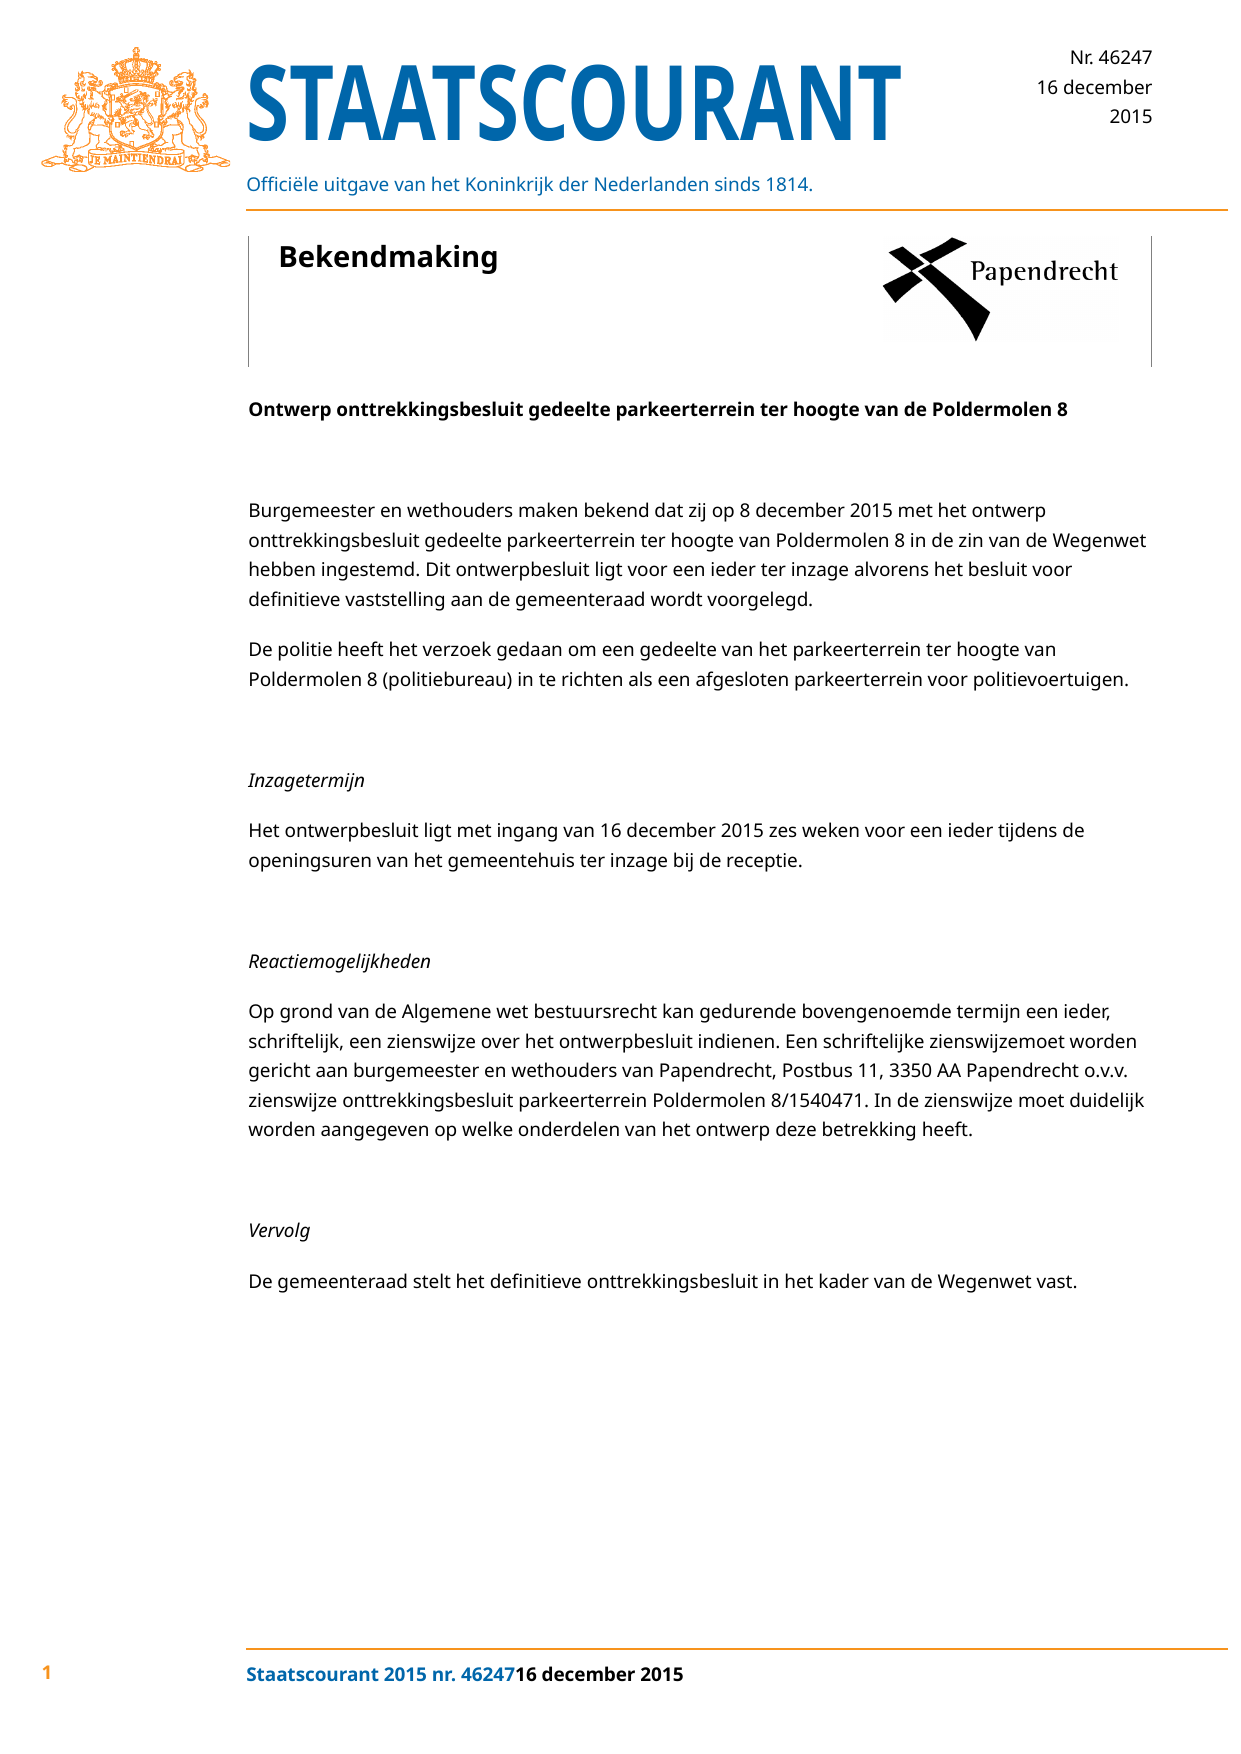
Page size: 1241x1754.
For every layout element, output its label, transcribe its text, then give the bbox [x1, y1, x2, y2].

text Inzagetermijn [248, 767, 1152, 793]
text Vervolg [248, 1217, 1152, 1243]
text De gemeenteraad stelt het definitieve onttrekkingsbesluit in het kader van de Wegenwet vast. [248, 1268, 1152, 1293]
text Ontwerp onttrekkingsbesluit gedeelte parkeerterrein ter hoogte van de Poldermolen 8 [248, 397, 1152, 422]
picture [882, 236, 1119, 342]
table_header [850, 236, 1151, 367]
text Op grond van de Algemene wet bestuursrecht kan gedurende bovengenoemde termijn een ieder, schriftelijk, een zienswijze over het ontwerpbesluit indienen. Een schriftelijke zienswijzemoet worden gericht aan burgemeester en wethouders van Papendrecht, Postbus 11, 3350 AA Papendrecht o.v.v. zienswijze onttrekkingsbesluit parkeerterrein Poldermolen 8/1540471. In de zienswijze moet duidelijk worden aangegeven op welke onderdelen van het ontwerp deze betrekking heeft. [248, 998, 1152, 1142]
text Het ontwerpbesluit ligt met ingang van 16 december 2015 zes weken voor een ieder tijdens de openingsuren van het gemeentehuis ter inzage bij de receptie. [248, 817, 1152, 873]
text De politie heeft het verzoek gedaan om een gedeelte van het parkeerterrein ter hoogte van Poldermolen 8 (politiebureau) in te richten als een afgesloten parkeerterrein voor politievoertuigen. [248, 637, 1152, 692]
picture [41, 47, 231, 172]
text Burgemeester en wethouders maken bekend dat zij op 8 december 2015 met het ontwerp onttrekkingsbesluit gedeelte parkeerterrein ter hoogte van Poldermolen 8 in de zin van de Wegenwet hebben ingestemd. Dit ontwerpbesluit ligt voor een ieder ter inzage alvorens het besluit voor definitieve vaststelling aan de gemeenteraad wordt voorgelegd. [248, 497, 1152, 612]
table_header Bekendmaking [249, 236, 850, 367]
text Reactiemogelijkheden [248, 948, 1152, 973]
